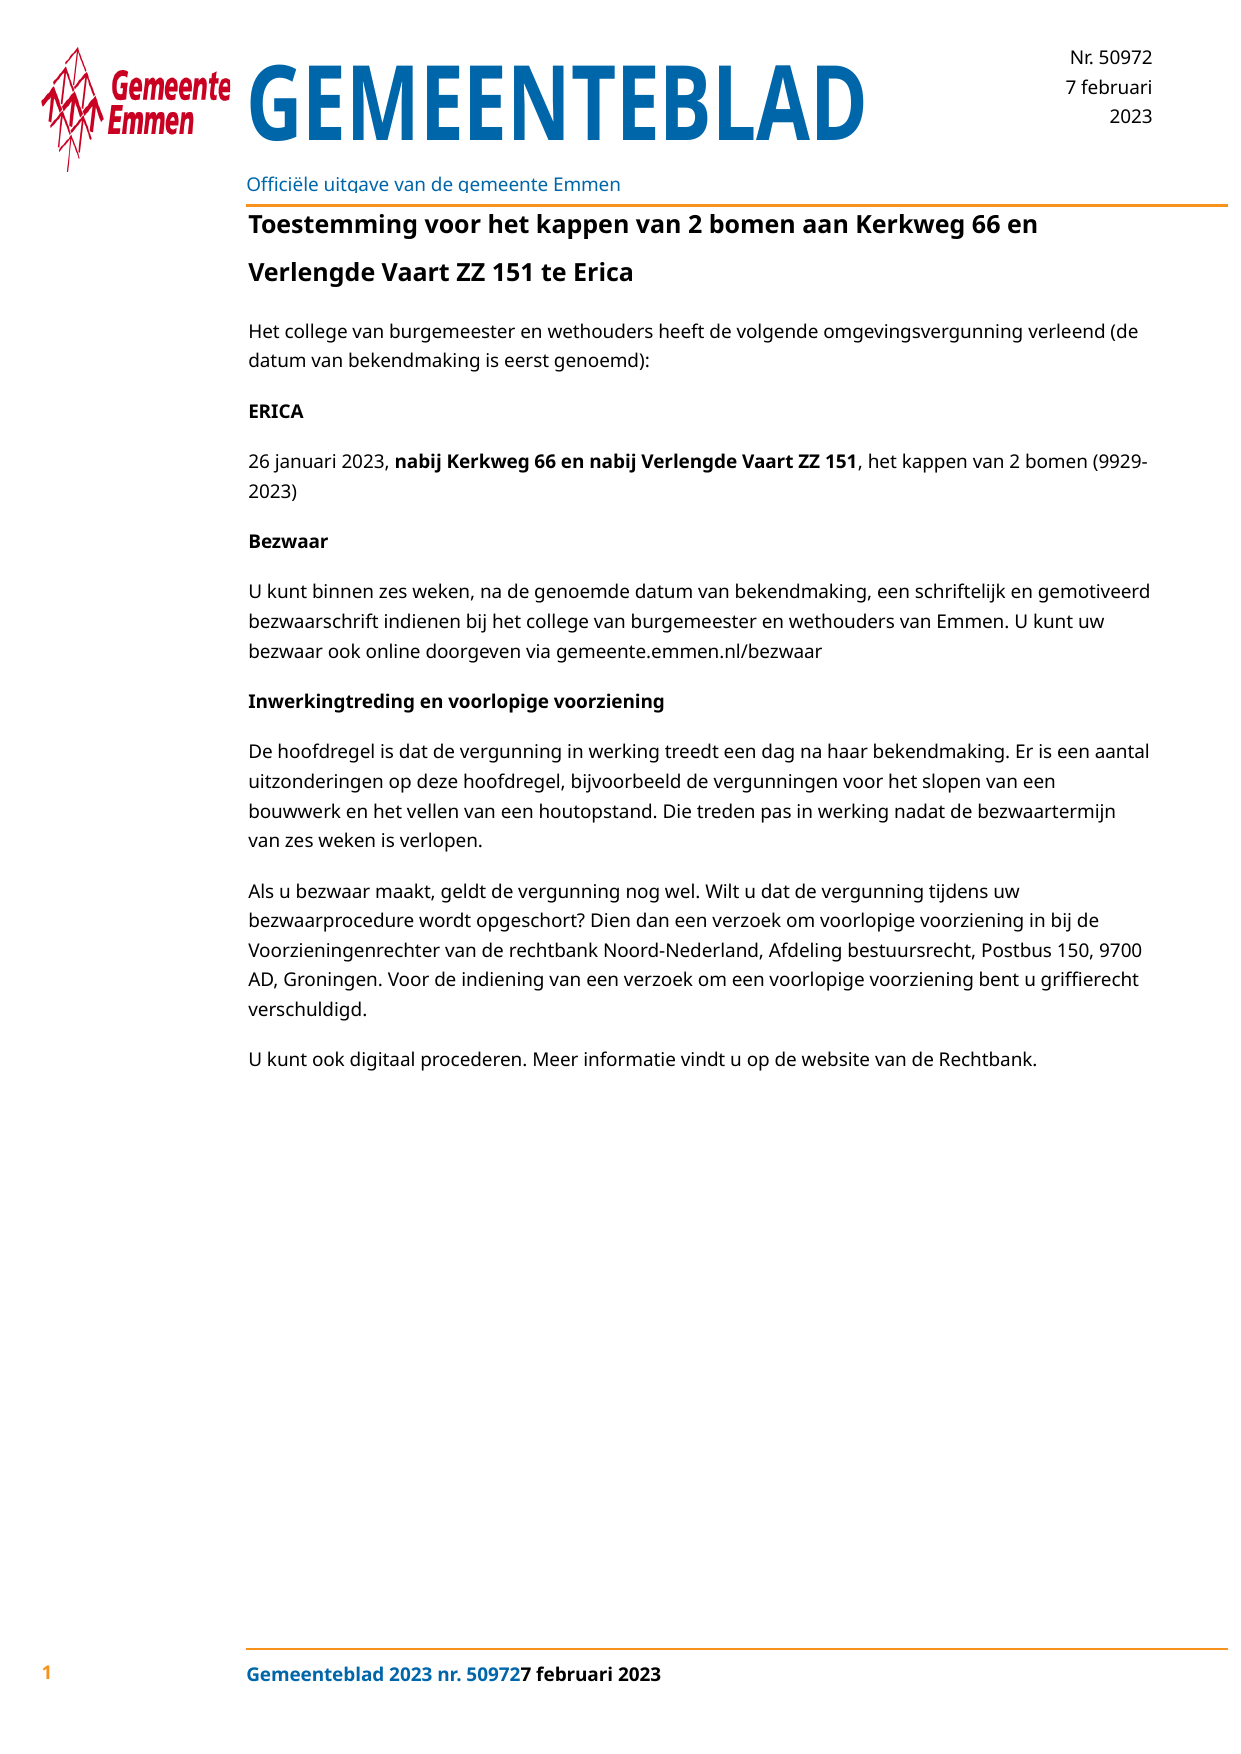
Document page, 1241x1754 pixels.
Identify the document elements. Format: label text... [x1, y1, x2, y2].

text De hoofdregel is dat de vergunning in werking treedt een dag na haar bekendmaking. Er is een aantal uitzonderingen op deze hoofdregel, bijvoorbeeld de vergunningen voor het slopen van een bouwwerk en het vellen van een houtopstand. Die treden pas in werking nadat de bezwaartermijn van zes weken is verlopen. [248, 739, 1152, 853]
picture [41, 47, 231, 172]
text U kunt binnen zes weken, na de genoemde datum van bekendmaking, een schriftelijk en gemotiveerd bezwaarschrift indienen bij het college van burgemeester en wethouders van Emmen. U kunt uw bezwaar ook online doorgeven via gemeente.emmen.nl/bezwaar [248, 579, 1152, 664]
text U kunt ook digitaal procederen. Meer informatie vindt u op de website van de Rechtbank. [248, 1047, 1152, 1072]
text Inwerkingtreding en voorlopige voorziening [248, 688, 1152, 714]
text Het college van burgemeester en wethouders heeft de volgende omgevingsvergunning verleend (de datum van bekendmaking is eerst genoemd): [248, 318, 1152, 373]
text 26 januari 2023, nabij Kerkweg 66 en nabij Verlengde Vaart ZZ 151, het kappen van 2 bomen (9929-2023) [248, 448, 1152, 504]
text ERICA [248, 398, 1152, 424]
text Bezwaar [248, 528, 1152, 554]
text Toestemming voor het kappen van 2 bomen aan Kerkweg 66 en Verlengde Vaart ZZ 151 te Erica [248, 207, 1152, 288]
text Als u bezwaar maakt, geldt de vergunning nog wel. Wilt u dat de vergunning tijdens uw bezwaarprocedure wordt opgeschort? Dien dan een verzoek om voorlopige voorziening in bij de Voorzieningenrechter van de rechtbank Noord-Nederland, Afdeling bestuursrecht, Postbus 150, 9700 AD, Groningen. Voor de indiening van een verzoek om een voorlopige voorziening bent u griffierecht verschuldigd. [248, 878, 1152, 1022]
